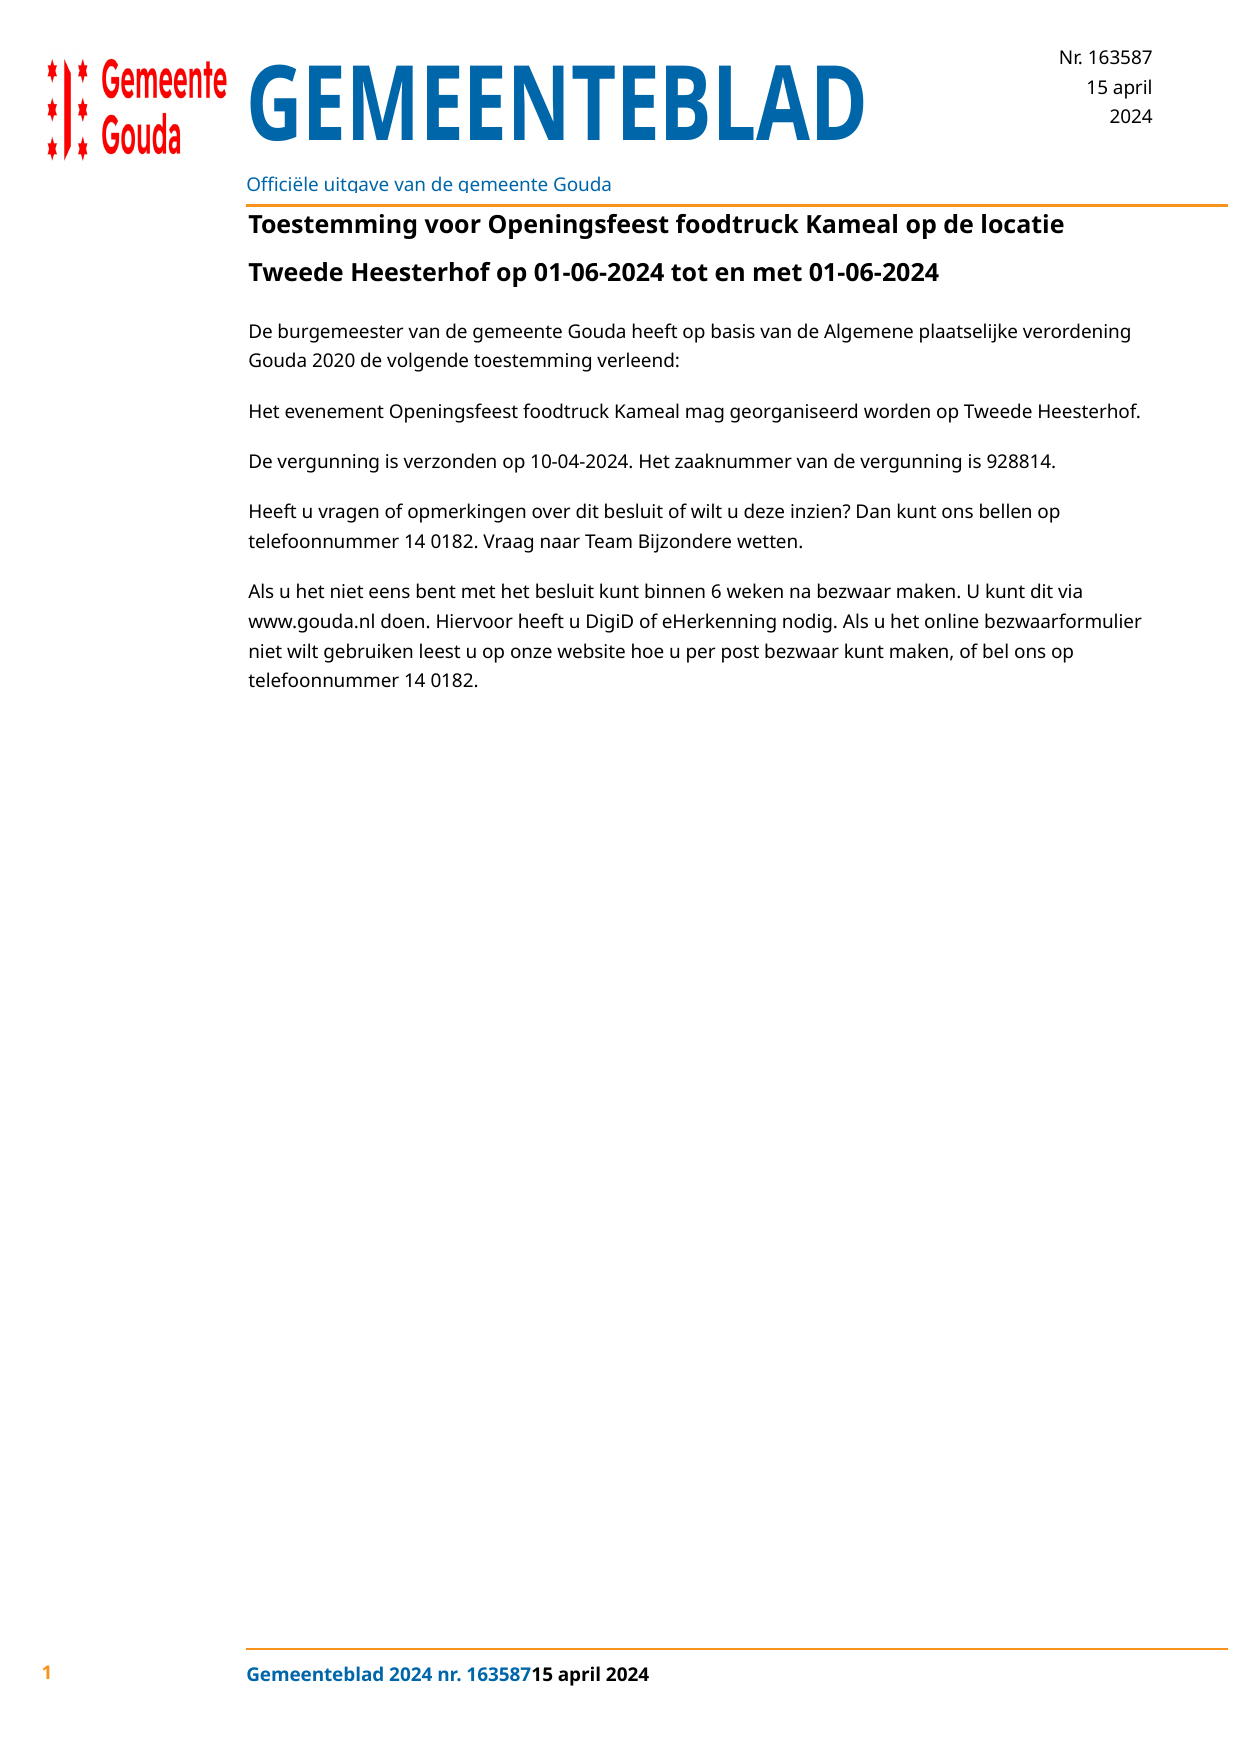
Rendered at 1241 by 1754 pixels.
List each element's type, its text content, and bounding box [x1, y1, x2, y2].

text Het evenement Openingsfeest foodtruck Kameal mag georganiseerd worden op Tweede Heesterhof. [248, 398, 1152, 424]
text Toestemming voor Openingsfeest foodtruck Kameal op de locatie Tweede Heesterhof op 01-06-2024 tot en met 01-06-2024 [248, 207, 1152, 288]
picture [41, 47, 231, 172]
text Als u het niet eens bent met het besluit kunt binnen 6 weken na bezwaar maken. U kunt dit via www.gouda.nl doen. Hiervoor heeft u DigiD of eHerkenning nodig. Als u het online bezwaarformulier niet wilt gebruiken leest u op onze website hoe u per post bezwaar kunt maken, of bel ons op telefoonnummer 14 0182. [248, 579, 1152, 693]
text De vergunning is verzonden op 10-04-2024. Het zaaknummer van de vergunning is 928814. [248, 448, 1152, 474]
text De burgemeester van de gemeente Gouda heeft op basis van de Algemene plaatselijke verordening Gouda 2020 de volgende toestemming verleend: [248, 318, 1152, 373]
text Heeft u vragen of opmerkingen over dit besluit of wilt u deze inzien? Dan kunt ons bellen op telefoonnummer 14 0182. Vraag naar Team Bijzondere wetten. [248, 499, 1152, 554]
